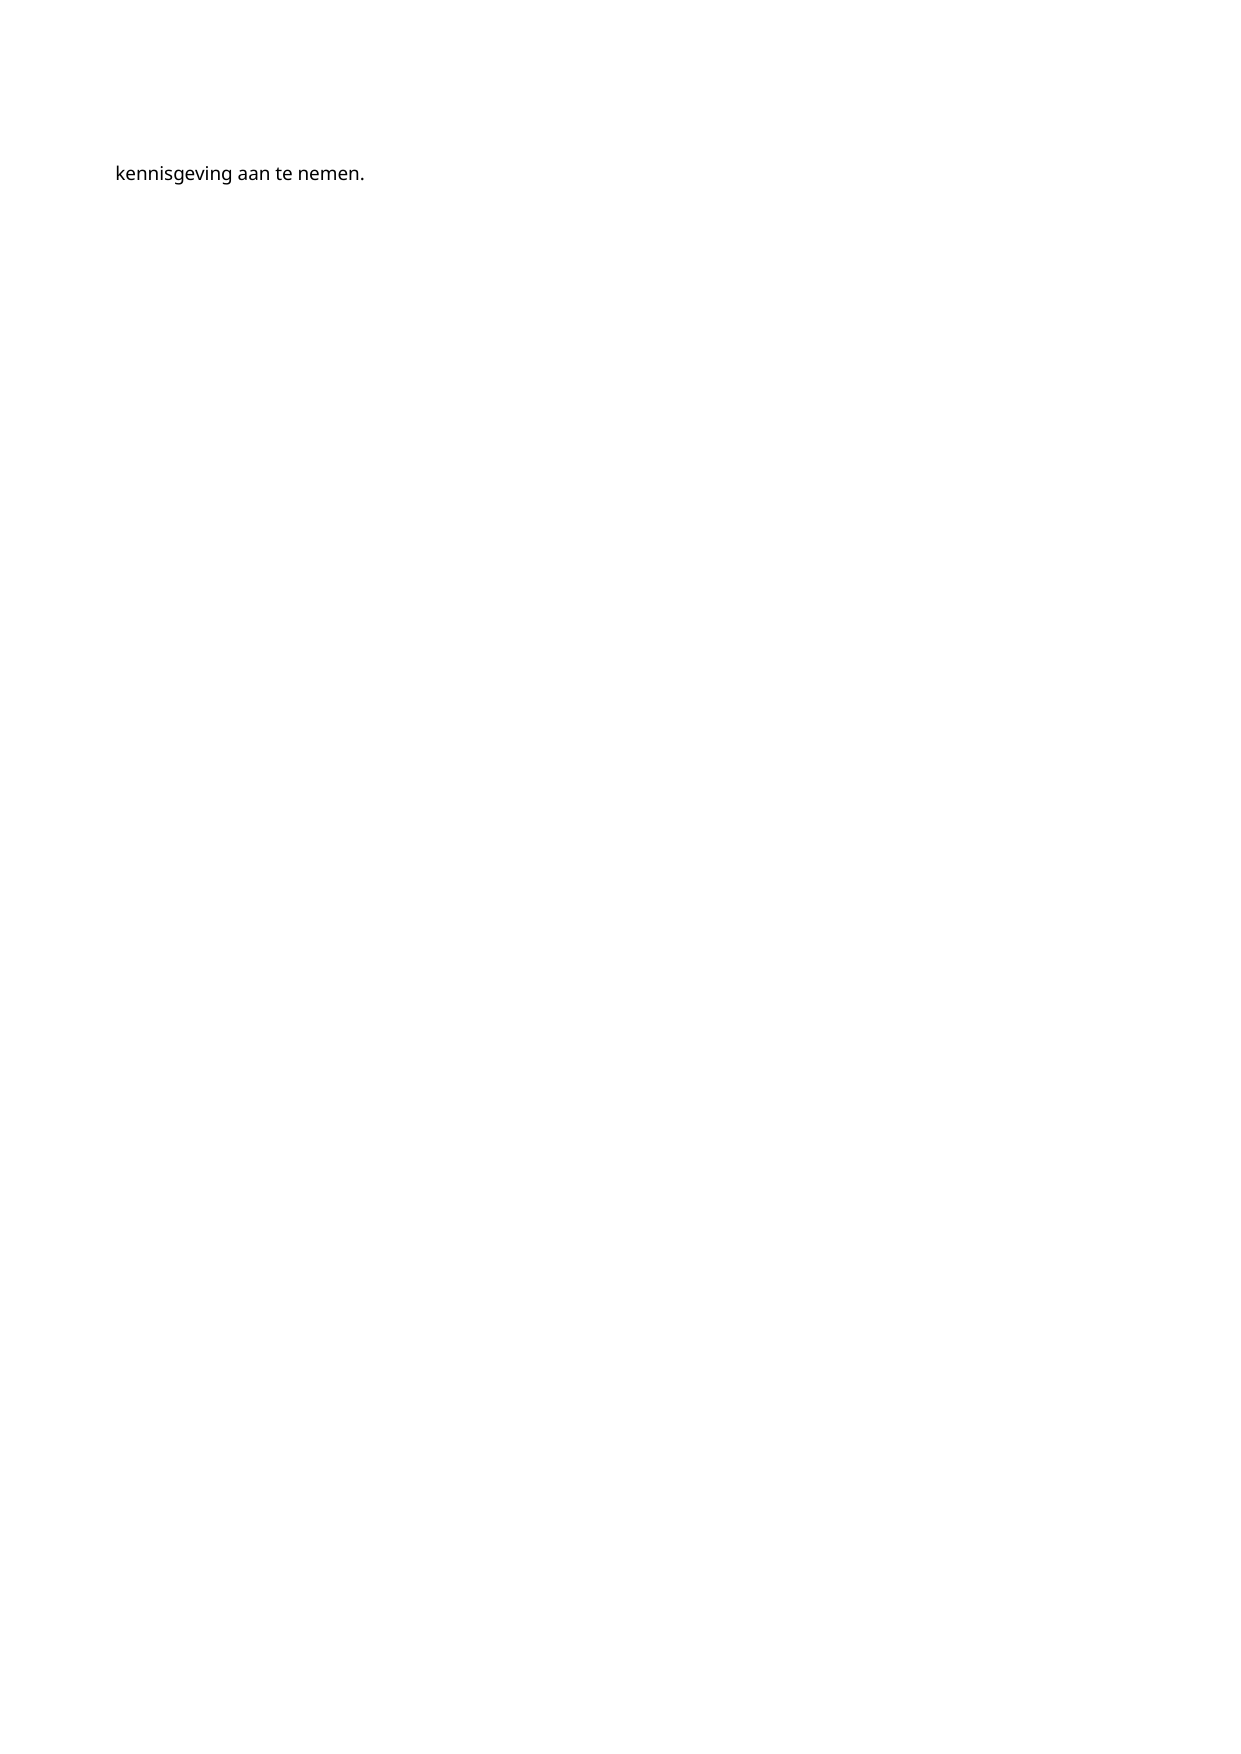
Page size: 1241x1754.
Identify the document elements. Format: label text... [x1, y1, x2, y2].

text kennisgeving aan te nemen. [115, 165, 605, 184]
